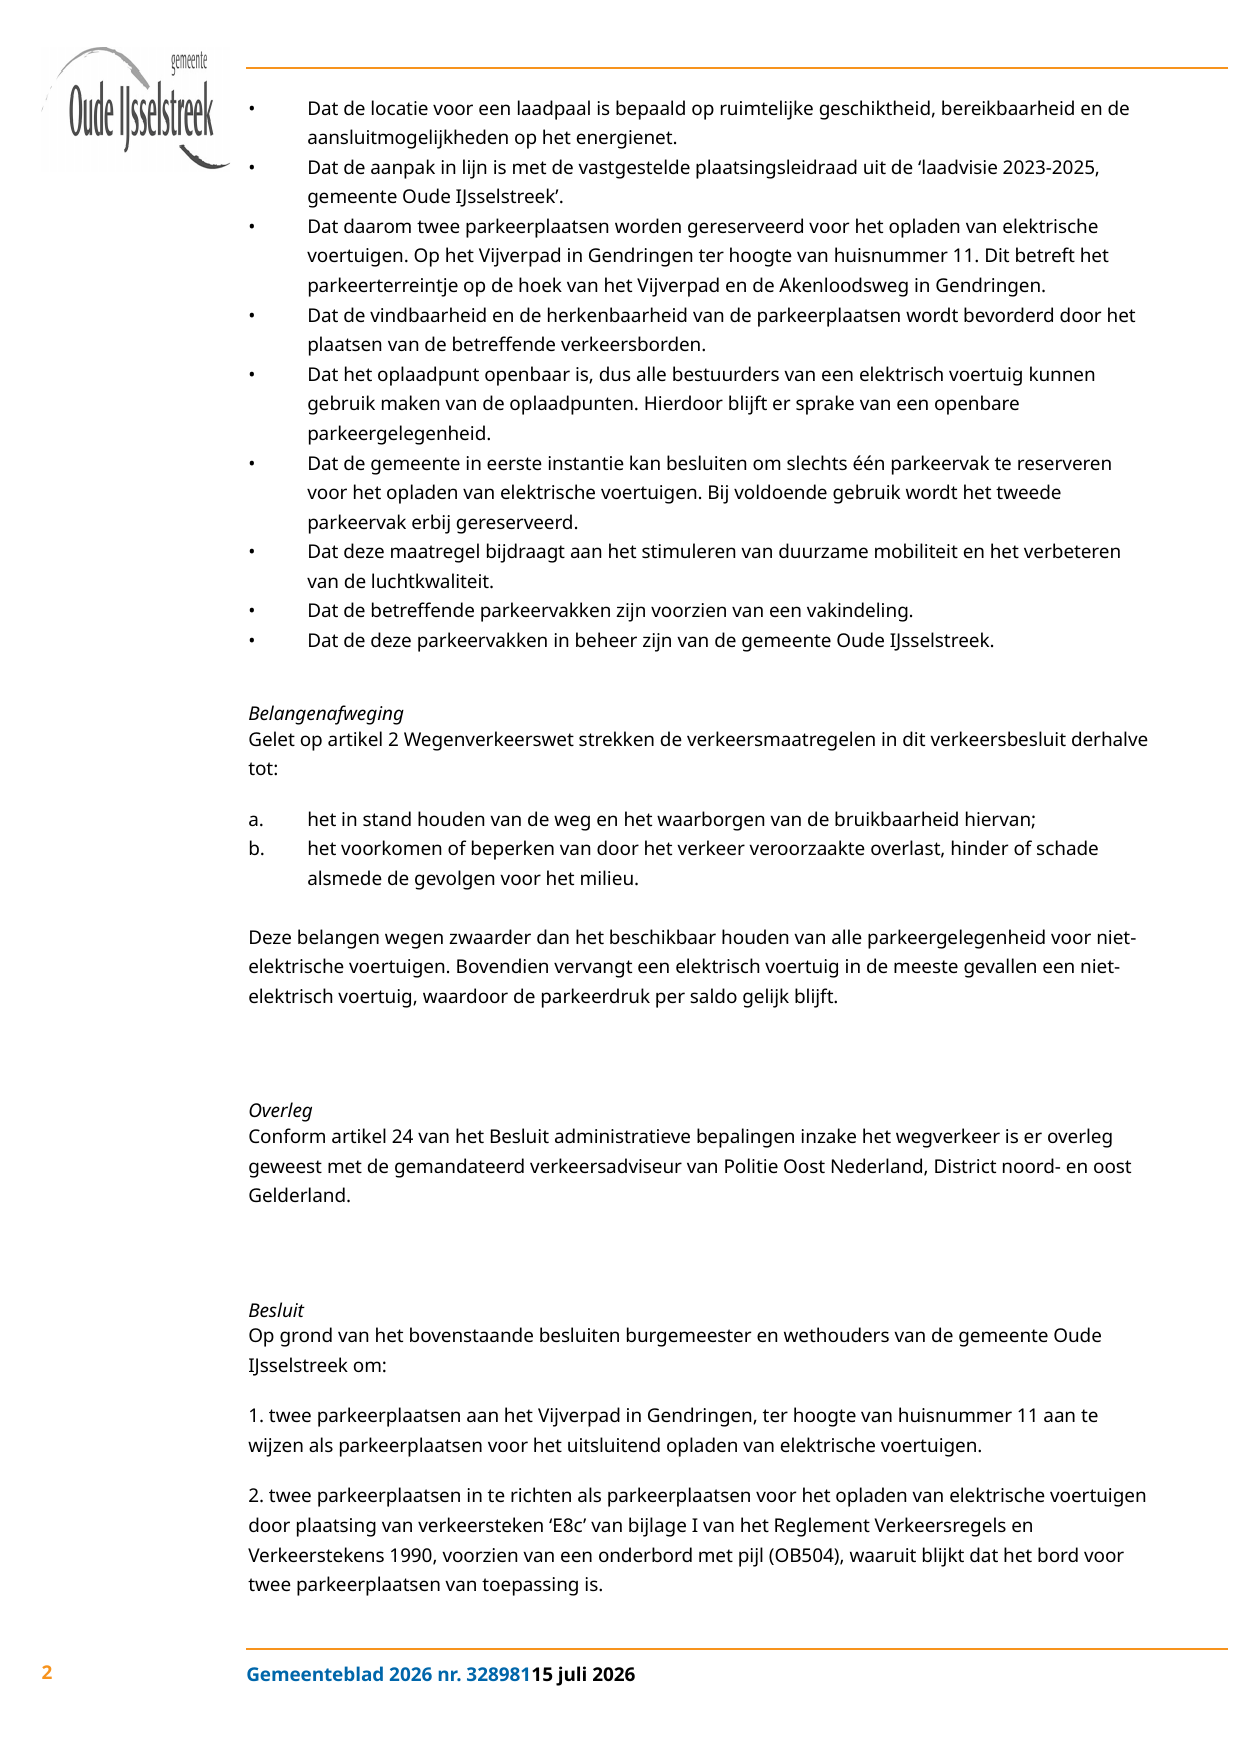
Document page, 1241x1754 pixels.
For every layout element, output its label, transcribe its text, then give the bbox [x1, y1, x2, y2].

list Dat daarom twee parkeerplaatsen worden gereserveerd voor het opladen van elektrische voertuigen. Op het Vijverpad in Gendringen ter hoogte van huisnummer 11. Dit betreft het parkeerterreintje op de hoek van het Vijverpad en de Akenloodsweg in Gendringen. [248, 213, 1152, 298]
list Dat deze maatregel bijdraagt aan het stimuleren van duurzame mobiliteit en het verbeteren van de luchtkwaliteit. [248, 538, 1152, 594]
text 2. twee parkeerplaatsen in te richten als parkeerplaatsen voor het opladen van elektrische voertuigen door plaatsing van verkeersteken ‘E8c’ van bijlage I van het Reglement Verkeersregels en Verkeerstekens 1990, voorzien van een onderbord met pijl (OB504), waaruit blijkt dat het bord voor twee parkeerplaatsen van toepassing is. [248, 1483, 1152, 1597]
list Dat de deze parkeervakken in beheer zijn van de gemeente Oude IJsselstreek. [248, 627, 1152, 653]
text Op grond van het bovenstaande besluiten burgemeester en wethouders van de gemeente Oude IJsselstreek om: [248, 1323, 1152, 1378]
picture [41, 47, 231, 172]
list Dat de betreffende parkeervakken zijn voorzien van een vakindeling. [248, 598, 1152, 623]
list Dat de vindbaarheid en de herkenbaarheid van de parkeerplaatsen wordt bevorderd door het plaatsen van de betreffende verkeersborden. [248, 302, 1152, 357]
text Overleg [248, 1098, 1152, 1123]
text Belangenafweging [248, 700, 1152, 726]
text Besluit [248, 1297, 1152, 1323]
list Dat het oplaadpunt openbaar is, dus alle bestuurders van een elektrisch voertuig kunnen gebruik maken van de oplaadpunten. Hierdoor blijft er sprake van een openbare parkeergelegenheid. [248, 361, 1152, 446]
text Conform artikel 24 van het Besluit administratieve bepalingen inzake het wegverkeer is er overleg geweest met de gemandateerd verkeersadviseur van Politie Oost Nederland, District noord- en oost Gelderland. [248, 1123, 1152, 1208]
text Gelet op artikel 2 Wegenverkeerswet strekken de verkeersmaatregelen in dit verkeersbesluit derhalve tot: [248, 726, 1152, 781]
list het in stand houden van de weg en het waarborgen van de bruikbaarheid hiervan; [248, 806, 1152, 831]
list Dat de aanpak in lijn is met de vastgestelde plaatsingsleidraad uit de ‘laadvisie 2023-2025, gemeente Oude IJsselstreek’. [248, 154, 1152, 209]
list het voorkomen of beperken van door het verkeer veroorzaakte overlast, hinder of schade alsmede de gevolgen voor het milieu. [248, 835, 1152, 891]
text 1. twee parkeerplaatsen aan het Vijverpad in Gendringen, ter hoogte van huisnummer 11 aan te wijzen als parkeerplaatsen voor het uitsluitend opladen van elektrische voertuigen. [248, 1403, 1152, 1458]
list Dat de gemeente in eerste instantie kan besluiten om slechts één parkeervak te reserveren voor het opladen van elektrische voertuigen. Bij voldoende gebruik wordt het tweede parkeervak erbij gereserveerd. [248, 450, 1152, 535]
list Dat de locatie voor een laadpaal is bepaald op ruimtelijke geschiktheid, bereikbaarheid en de aansluitmogelijkheden op het energienet. [248, 95, 1152, 150]
text Deze belangen wegen zwaarder dan het beschikbaar houden van alle parkeergelegenheid voor niet-elektrische voertuigen. Bovendien vervangt een elektrisch voertuig in de meeste gevallen een niet-elektrisch voertuig, waardoor de parkeerdruk per saldo gelijk blijft. [248, 924, 1152, 1009]
